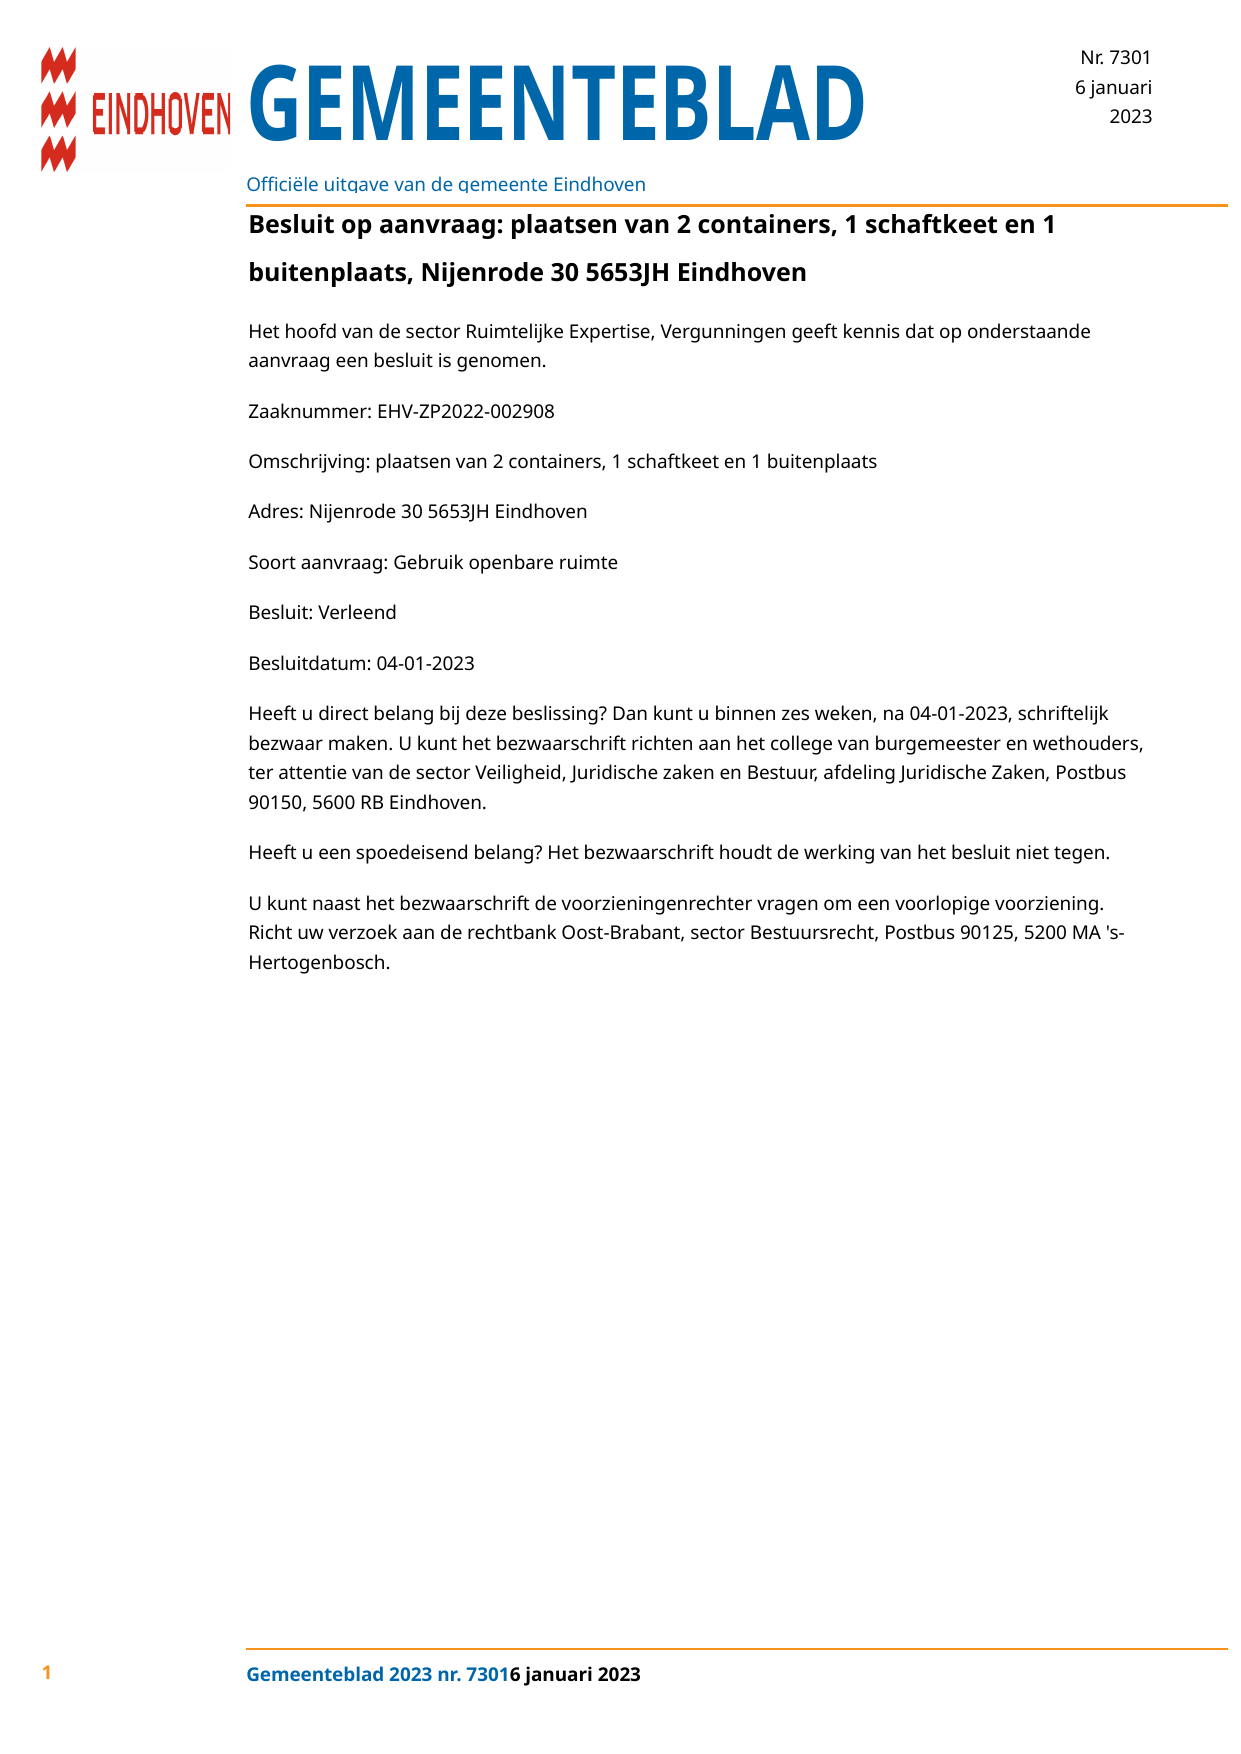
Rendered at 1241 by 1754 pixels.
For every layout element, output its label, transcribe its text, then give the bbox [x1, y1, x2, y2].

text Heeft u direct belang bij deze beslissing? Dan kunt u binnen zes weken, na 04-01-2023, schriftelijk bezwaar maken. U kunt het bezwaarschrift richten aan het college van burgemeester en wethouders, ter attentie van de sector Veiligheid, Juridische zaken en Bestuur, afdeling Juridische Zaken, Postbus 90150, 5600 RB Eindhoven. [248, 700, 1152, 815]
text U kunt naast het bezwaarschrift de voorzieningenrechter vragen om een voorlopige voorziening. Richt uw verzoek aan de rechtbank Oost-Brabant, sector Bestuursrecht, Postbus 90125, 5200 MA 's-Hertogenbosch. [248, 890, 1152, 975]
picture [41, 47, 231, 172]
text Besluit: Verleend [248, 599, 1152, 625]
text Besluit op aanvraag: plaatsen van 2 containers, 1 schaftkeet en 1 buitenplaats, Nijenrode 30 5653JH Eindhoven [248, 207, 1152, 288]
text Adres: Nijenrode 30 5653JH Eindhoven [248, 499, 1152, 524]
text Het hoofd van de sector Ruimtelijke Expertise, Vergunningen geeft kennis dat op onderstaande aanvraag een besluit is genomen. [248, 318, 1152, 373]
text Heeft u een spoedeisend belang? Het bezwaarschrift houdt de werking van het besluit niet tegen. [248, 839, 1152, 865]
text Zaaknummer: EHV-ZP2022-002908 [248, 398, 1152, 424]
text Soort aanvraag: Gebruik openbare ruimte [248, 549, 1152, 575]
text Omschrijving: plaatsen van 2 containers, 1 schaftkeet en 1 buitenplaats [248, 448, 1152, 474]
text Besluitdatum: 04-01-2023 [248, 650, 1152, 676]
